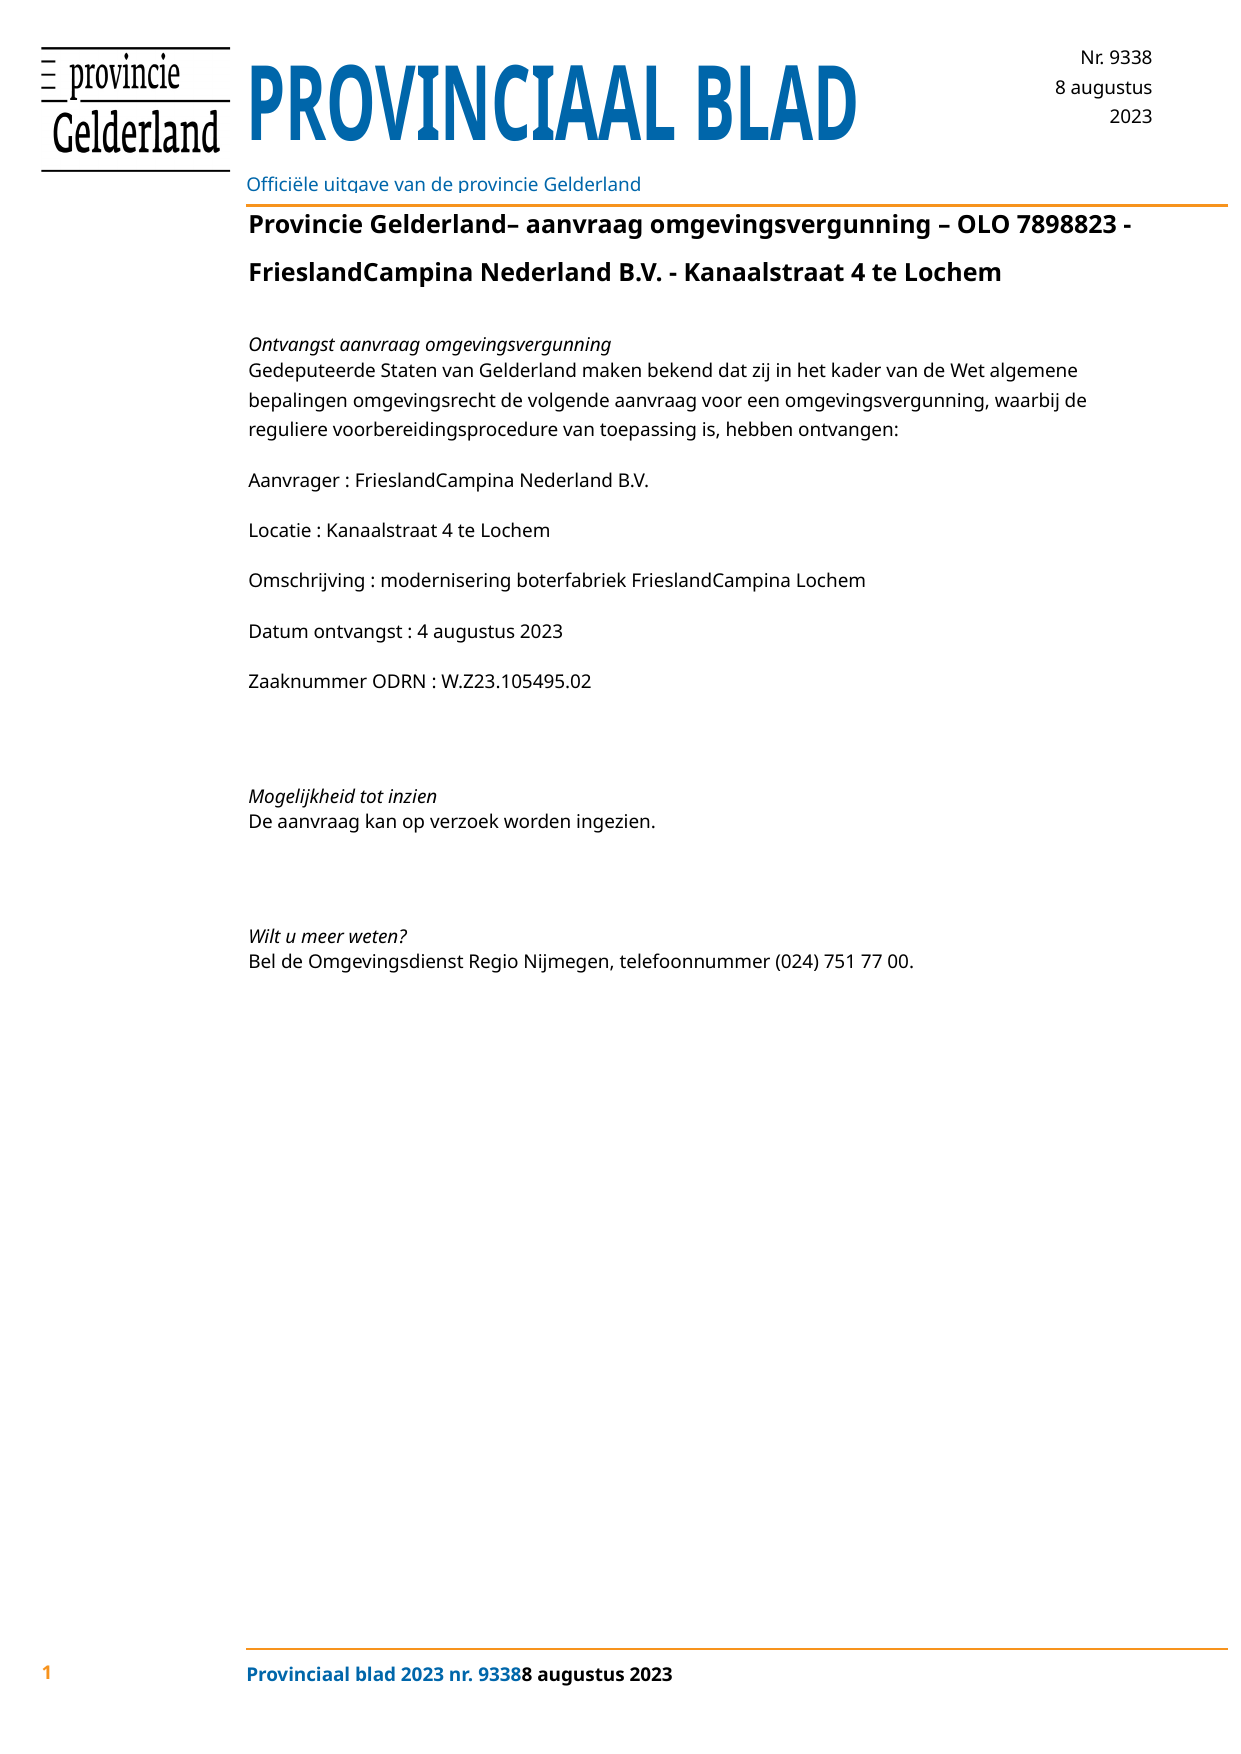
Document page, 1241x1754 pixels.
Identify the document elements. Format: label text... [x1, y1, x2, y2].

text Aanvrager : FrieslandCampina Nederland B.V. [248, 467, 1152, 492]
text Bel de Omgevingsdienst Regio Nijmegen, telefoonnummer (024) 751 77 00. [248, 949, 1152, 974]
text Wilt u meer weten? [248, 923, 1152, 949]
text Omschrijving : modernisering boterfabriek FrieslandCampina Lochem [248, 568, 1152, 593]
picture [41, 47, 231, 172]
text Gedeputeerde Staten van Gelderland maken bekend dat zij in het kader van de Wet algemene bepalingen omgevingsrecht de volgende aanvraag voor een omgevingsvergunning, waarbij de reguliere voorbereidingsprocedure van toepassing is, hebben ontvangen: [248, 357, 1152, 442]
text Ontvangst aanvraag omgevingsvergunning [248, 331, 1152, 357]
text Mogelijkheid tot inzien [248, 783, 1152, 808]
text Datum ontvangst : 4 augustus 2023 [248, 618, 1152, 644]
text Zaaknummer ODRN : W.Z23.105495.02 [248, 668, 1152, 694]
text De aanvraag kan op verzoek worden ingezien. [248, 808, 1152, 834]
text Locatie : Kanaalstraat 4 te Lochem [248, 517, 1152, 543]
text Provincie Gelderland– aanvraag omgevingsvergunning – OLO 7898823 - FrieslandCampina Nederland B.V. - Kanaalstraat 4 te Lochem [248, 207, 1152, 288]
